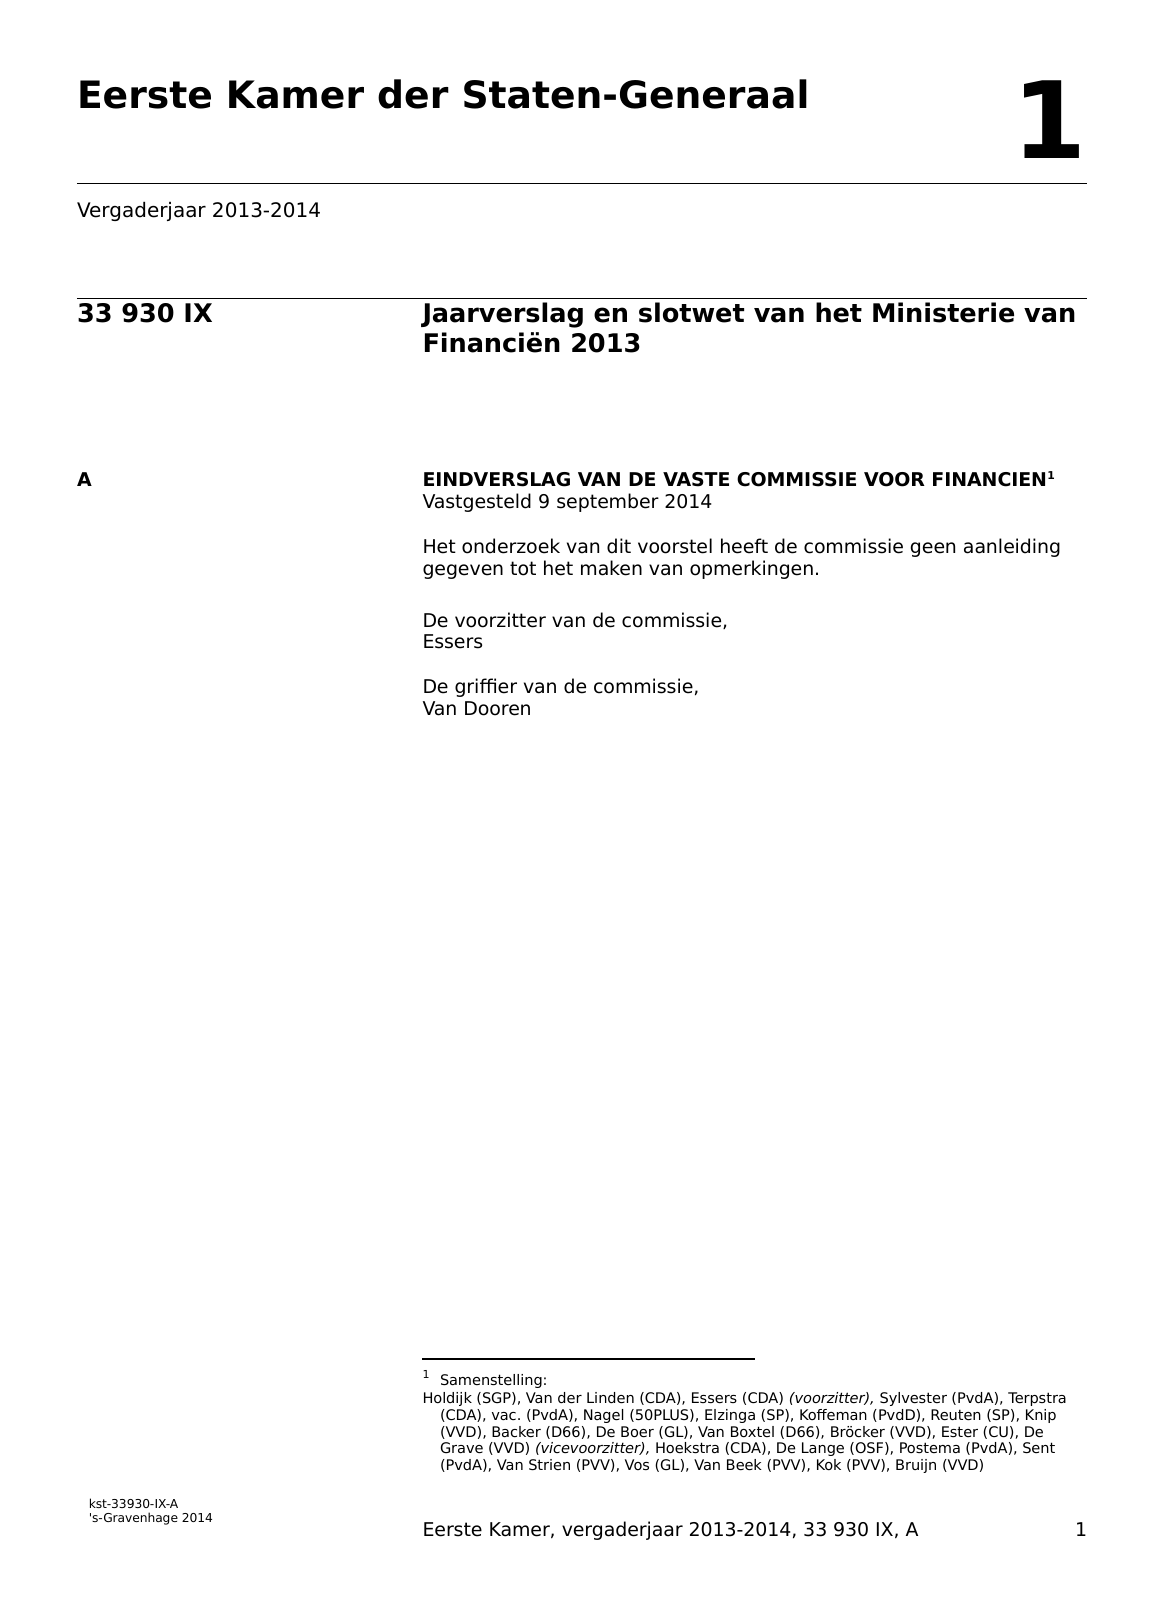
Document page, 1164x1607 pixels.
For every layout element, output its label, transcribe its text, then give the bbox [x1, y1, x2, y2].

text 's-Gravenhage 2014 [88, 1511, 323, 1525]
text Samenstelling: [422, 1368, 1087, 1390]
text kst-33930-IX-A [88, 1497, 323, 1511]
table_header 1 [886, 59, 1087, 183]
text Vastgesteld 9 september 2014 [422, 491, 1087, 513]
text De griffier van de commissie, Van Dooren [422, 676, 1087, 719]
text Holdijk (SGP), Van der Linden (CDA), Essers (CDA) (voorzitter), Sylvester (PvdA), Terpstra (CDA), vac. (PvdA), Nagel (50PLUS), Elzinga (SP), Koffeman (PvdD), Reuten (SP), Knip (VVD), Backer (D66), De Boer (GL), Van Boxtel (D66), Bröcker (VVD), Ester (CU), De Grave (VVD) (vicevoorzitter), Hoekstra (CDA), De Lange (OSF), Postema (PvdA), Sent (PvdA), Van Strien (PVV), Vos (GL), Van Beek (PVV), Kok (PVV), Bruijn (VVD) [422, 1390, 1087, 1474]
text De voorzitter van de commissie, Essers [422, 609, 1087, 653]
table_cell Vergaderjaar 2013-2014 [77, 184, 1087, 298]
subtitle 33 930 IX Jaarverslag en slotwet van het Ministerie van Financiën 2013 [77, 299, 1087, 358]
text Het onderzoek van dit voorstel heeft de commissie geen aanleiding gegeven tot het maken van opmerkingen. [422, 536, 1087, 579]
table_header Eerste Kamer der Staten-Generaal [77, 59, 886, 183]
subtitle A EINDVERSLAG VAN DE VASTE COMMISSIE VOOR FINANCIEN [77, 469, 1087, 491]
